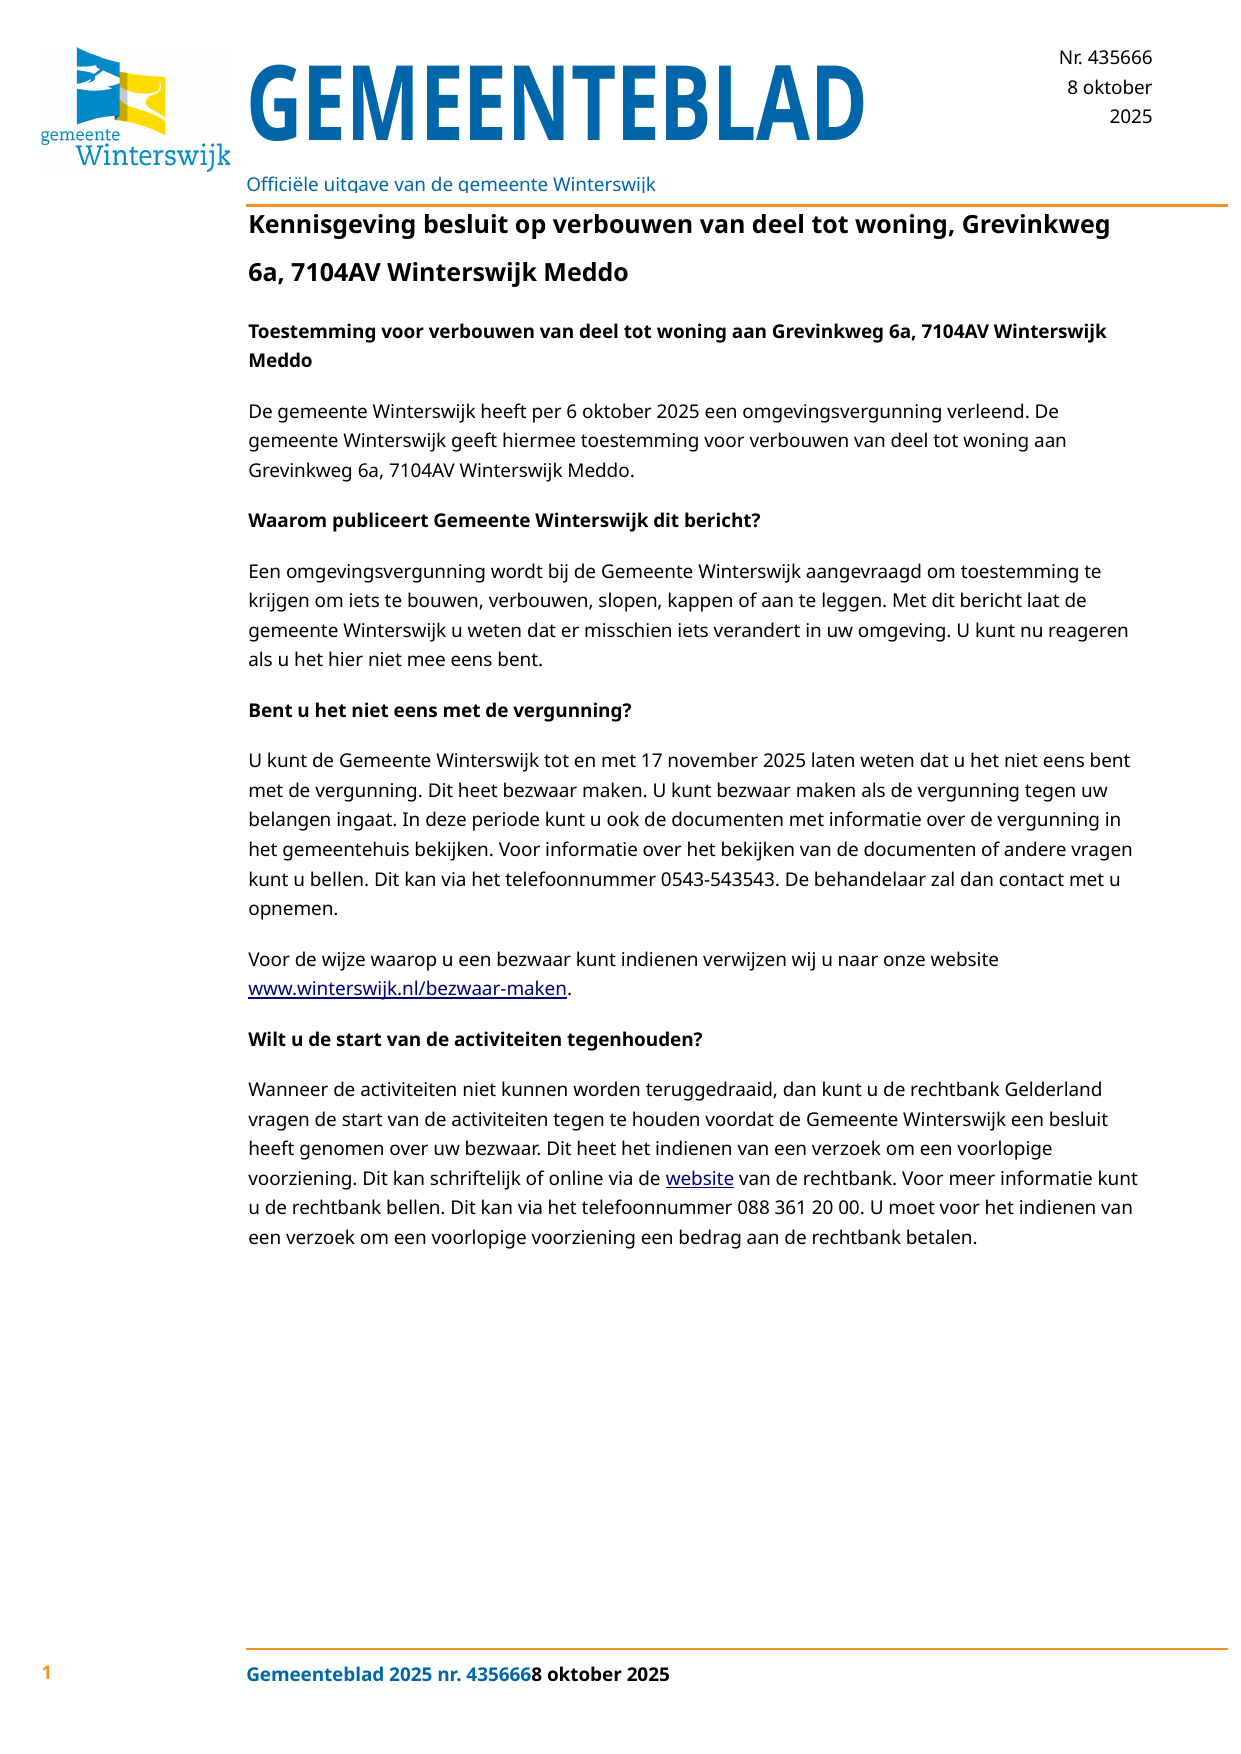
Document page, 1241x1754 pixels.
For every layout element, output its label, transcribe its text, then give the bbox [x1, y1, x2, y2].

text Bent u het niet eens met de vergunning? [248, 697, 1152, 723]
picture [41, 47, 231, 172]
text Voor de wijze waarop u een bezwaar kunt indienen verwijzen wij u naar onze website www.winterswijk.nl/bezwaar-maken. [248, 946, 1152, 1001]
text Wilt u de start van de activiteiten tegenhouden? [248, 1026, 1152, 1052]
text Toestemming voor verbouwen van deel tot woning aan Grevinkweg 6a, 7104AV Winterswijk Meddo [248, 318, 1152, 373]
text Wanneer de activiteiten niet kunnen worden teruggedraaid, dan kunt u de rechtbank Gelderland vragen de start van de activiteiten tegen te houden voordat de Gemeente Winterswijk een besluit heeft genomen over uw bezwaar. Dit heet het indienen van een verzoek om een voorlopige voorziening. Dit kan schriftelijk of online via de website van de rechtbank. Voor meer informatie kunt u de rechtbank bellen. Dit kan via het telefoonnummer 088 361 20 00. U moet voor het indienen van een verzoek om een voorlopige voorziening een bedrag aan de rechtbank betalen. [248, 1076, 1152, 1250]
text De gemeente Winterswijk heeft per 6 oktober 2025 een omgevingsvergunning verleend. De gemeente Winterswijk geeft hiermee toestemming voor verbouwen van deel tot woning aan Grevinkweg 6a, 7104AV Winterswijk Meddo. [248, 398, 1152, 483]
picture [225, 153, 231, 162]
text Waarom publiceert Gemeente Winterswijk dit bericht? [248, 507, 1152, 533]
text U kunt de Gemeente Winterswijk tot en met 17 november 2025 laten weten dat u het niet eens bent met de vergunning. Dit heet bezwaar maken. U kunt bezwaar maken als de vergunning tegen uw belangen ingaat. In deze periode kunt u ook de documenten met informatie over de vergunning in het gemeentehuis bekijken. Voor informatie over het bekijken van de documenten of andere vragen kunt u bellen. Dit kan via het telefoonnummer 0543-543543. De behandelaar zal dan contact met u opnemen. [248, 747, 1152, 921]
text Kennisgeving besluit op verbouwen van deel tot woning, Grevinkweg 6a, 7104AV Winterswijk Meddo [248, 207, 1152, 288]
text Een omgevingsvergunning wordt bij de Gemeente Winterswijk aangevraagd om toestemming te krijgen om iets te bouwen, verbouwen, slopen, kappen of aan te leggen. Met dit bericht laat de gemeente Winterswijk u weten dat er misschien iets verandert in uw omgeving. U kunt nu reageren als u het hier niet mee eens bent. [248, 558, 1152, 672]
